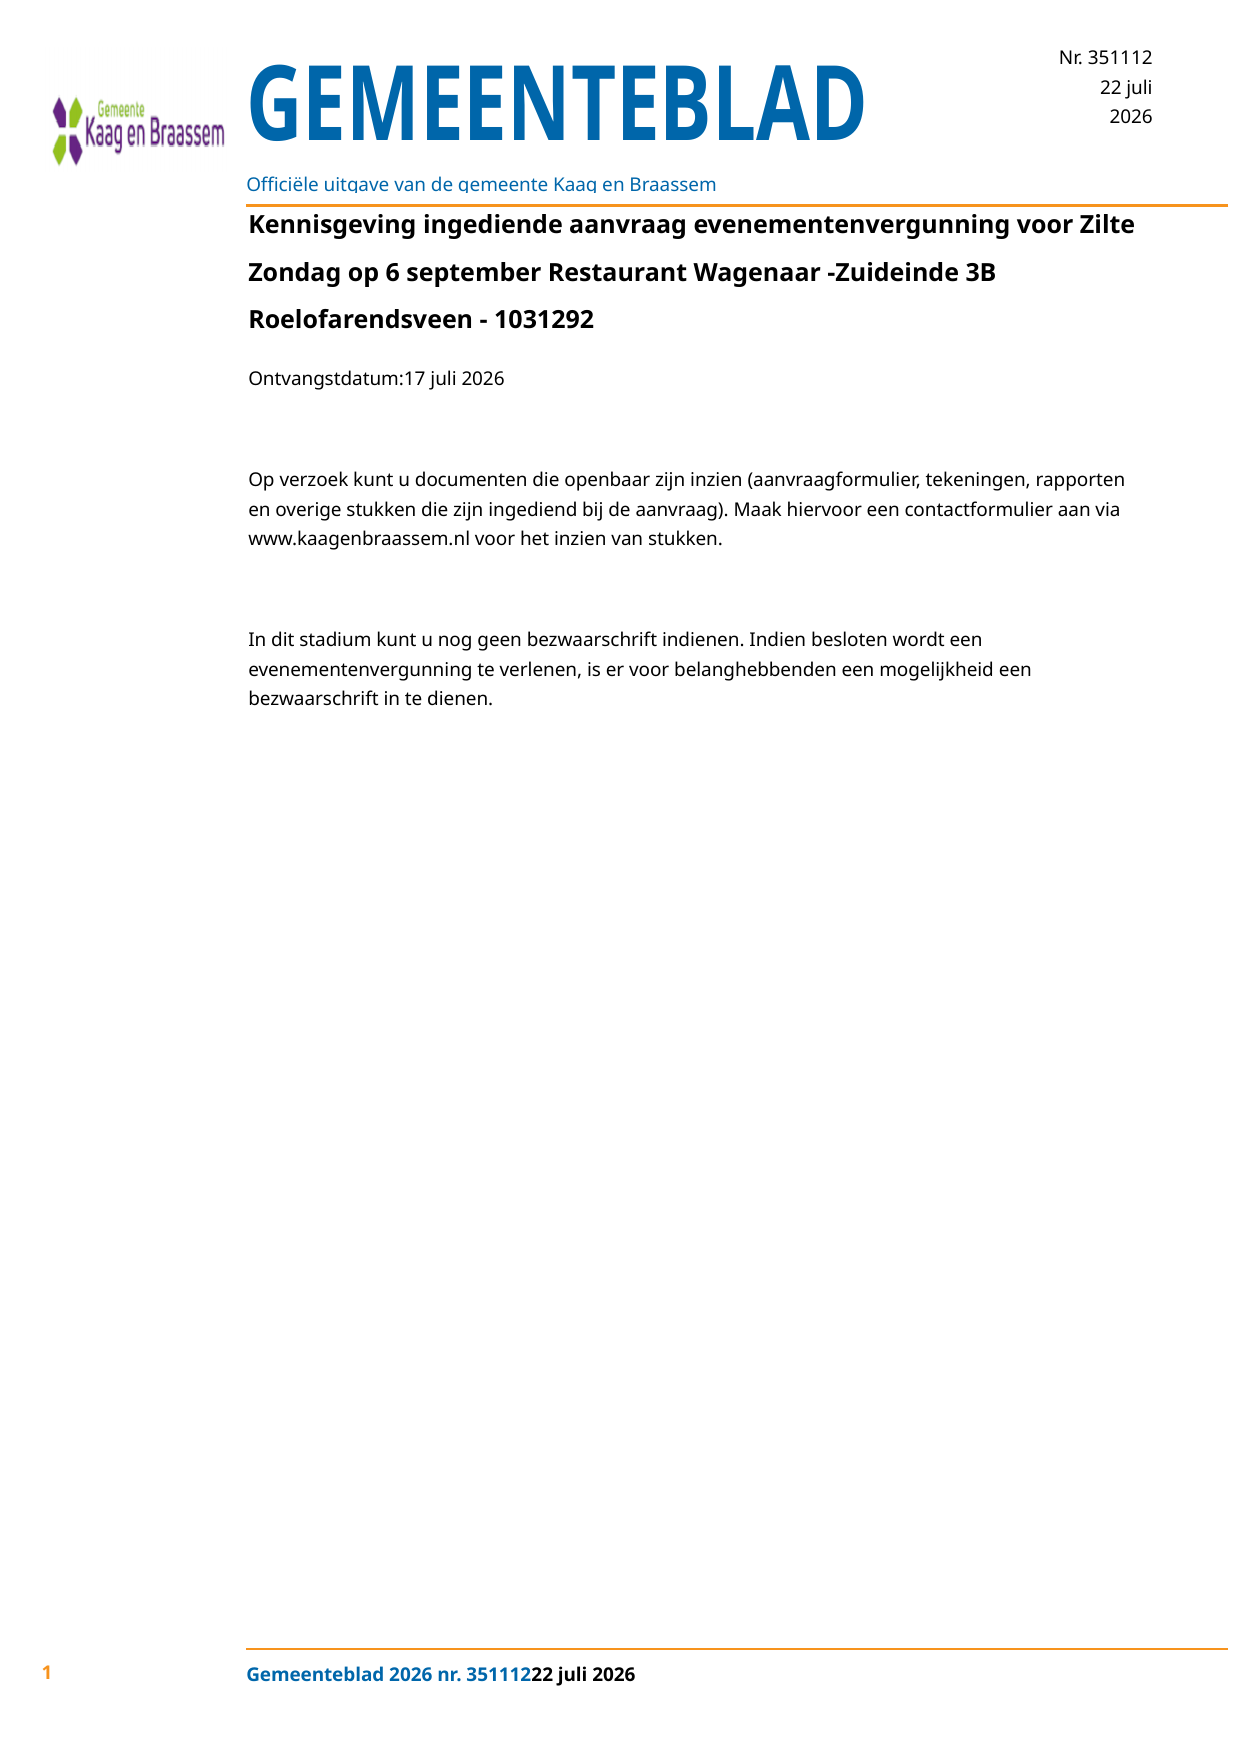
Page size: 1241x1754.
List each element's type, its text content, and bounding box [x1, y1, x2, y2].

text In dit stadium kunt u nog geen bezwaarschrift indienen. Indien besloten wordt een evenementenvergunning te verlenen, is er voor belanghebbenden een mogelijkheid een bezwaarschrift in te dienen. [248, 626, 1152, 711]
text Kennisgeving ingediende aanvraag evenementenvergunning voor Zilte Zondag op 6 september Restaurant Wagenaar -Zuideinde 3B Roelofarendsveen - 1031292 [248, 207, 1152, 336]
text Op verzoek kunt u documenten die openbaar zijn inzien (aanvraagformulier, tekeningen, rapporten en overige stukken die zijn ingediend bij de aanvraag). Maak hiervoor een contactformulier aan via www.kaagenbraassem.nl voor het inzien van stukken. [248, 466, 1152, 551]
picture [41, 47, 231, 172]
text Ontvangstdatum:17 juli 2026 [248, 366, 1152, 391]
